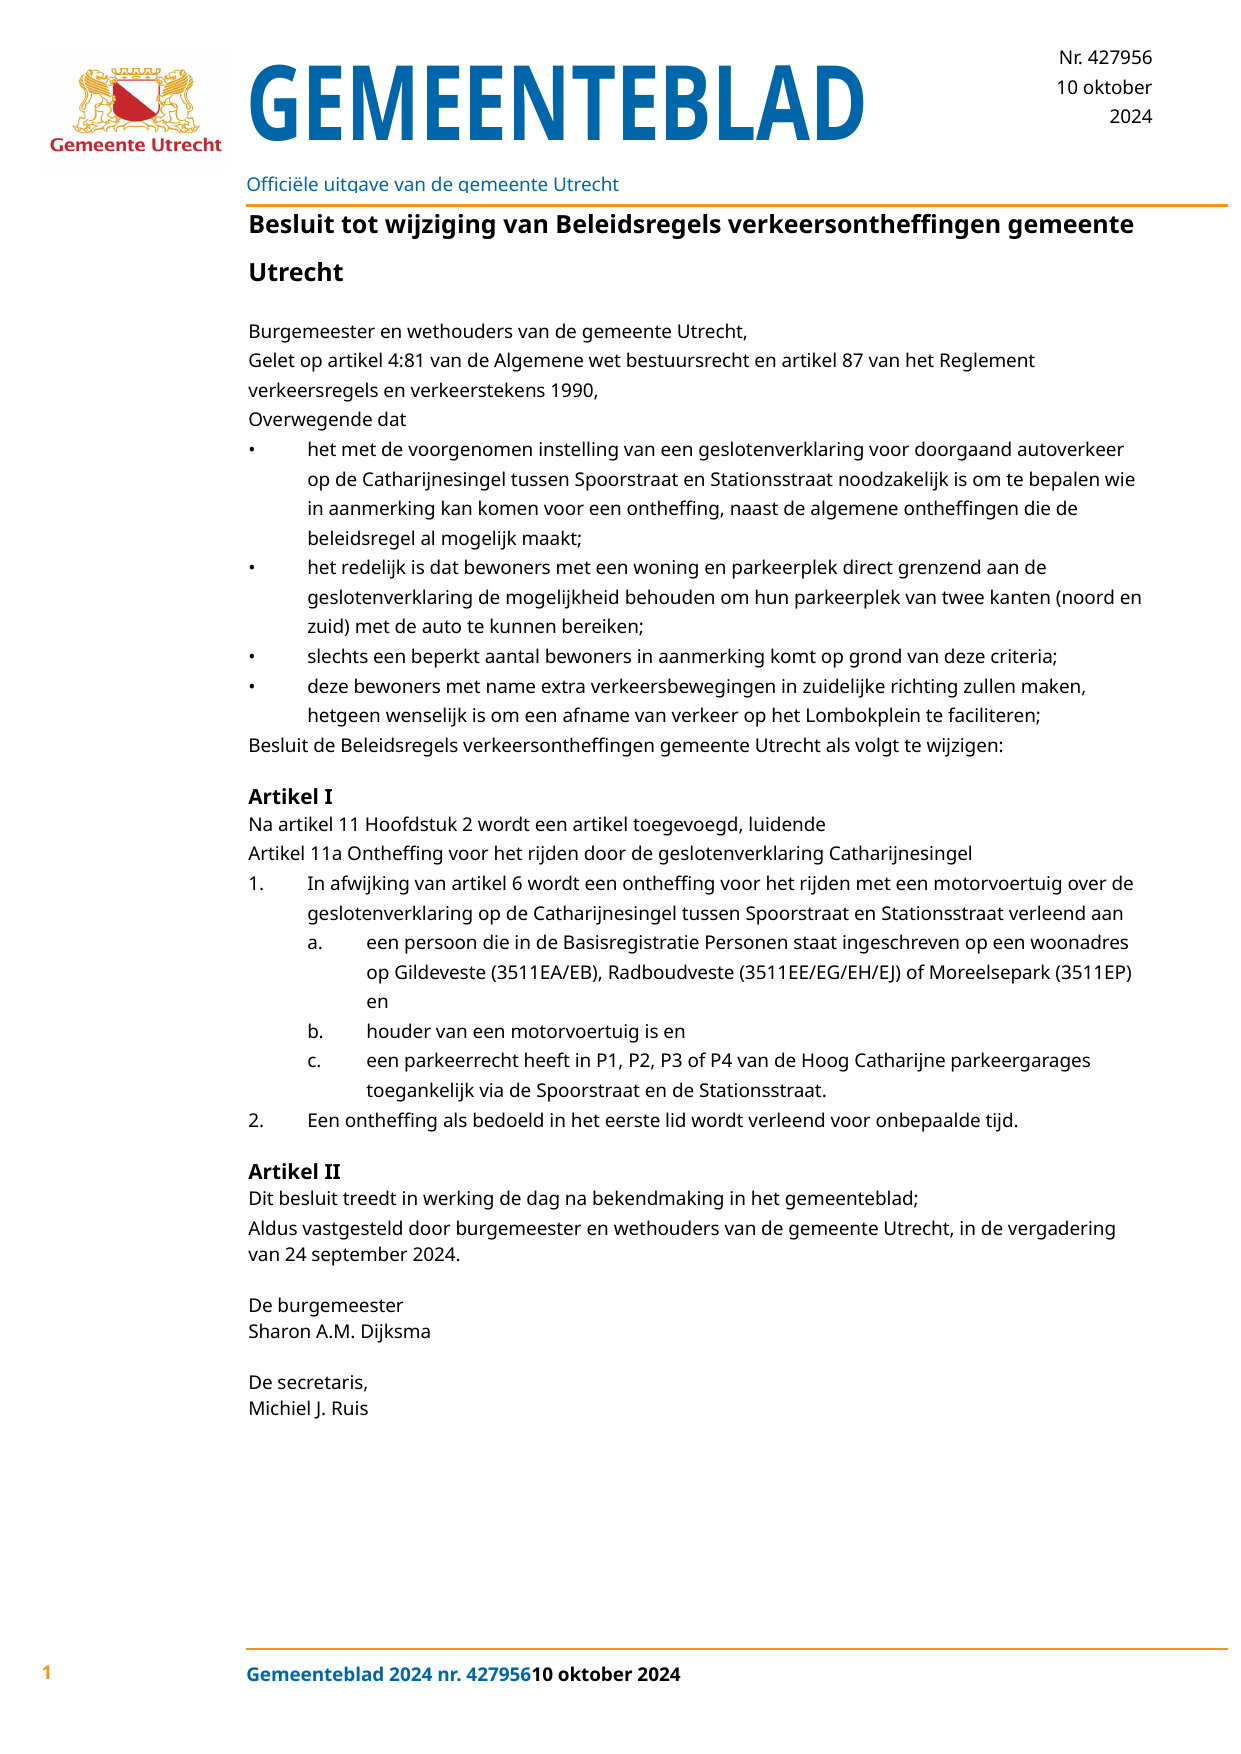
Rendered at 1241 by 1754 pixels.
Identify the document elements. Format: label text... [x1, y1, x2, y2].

text Artikel 11a Ontheffing voor het rijden door de geslotenverklaring Catharijnesingel [248, 841, 1152, 866]
list een persoon die in de Basisregistratie Personen staat ingeschreven op een woonadres op Gildeveste (3511EA/EB), Radboudveste (3511EE/EG/EH/EJ) of Moreelsepark (3511EP) en [307, 929, 1152, 1014]
text Besluit de Beleidsregels verkeersontheffingen gemeente Utrecht als volgt te wijzigen: [248, 732, 1152, 758]
list slechts een beperkt aantal bewoners in aanmerking komt op grond van deze criteria; [248, 643, 1152, 669]
text Artikel II [248, 1157, 1152, 1186]
list In afwijking van artikel 6 wordt een ontheffing voor het rijden met een motorvoertuig over de geslotenverklaring op de Catharijnesingel tussen Spoorstraat en Stationsstraat verleend aan [248, 870, 1152, 925]
text Aldus vastgesteld door burgemeester en wethouders van de gemeente Utrecht, in de vergadering van 24 september 2024. [248, 1215, 1152, 1267]
picture [41, 47, 231, 172]
text Burgemeester en wethouders van de gemeente Utrecht, [248, 318, 1152, 344]
text Artikel I [248, 782, 1152, 811]
text Besluit tot wijziging van Beleidsregels verkeersontheffingen gemeente Utrecht [248, 207, 1152, 288]
text Overwegende dat [248, 407, 1152, 432]
text Dit besluit treedt in werking de dag na bekendmaking in het gemeenteblad; [248, 1186, 1152, 1211]
list houder van een motorvoertuig is en [307, 1018, 1152, 1044]
list het redelijk is dat bewoners met een woning en parkeerplek direct grenzend aan de geslotenverklaring de mogelijkheid behouden om hun parkeerplek van twee kanten (noord en zuid) met de auto te kunnen bereiken; [248, 554, 1152, 639]
text Sharon A.M. Dijksma [248, 1318, 1152, 1344]
text De secretaris, [248, 1369, 1152, 1395]
list het met de voorgenomen instelling van een geslotenverklaring voor doorgaand autoverkeer op de Catharijnesingel tussen Spoorstraat en Stationsstraat noodzakelijk is om te bepalen wie in aanmerking kan komen voor een ontheffing, naast de algemene ontheffingen die de beleidsregel al mogelijk maakt; [248, 436, 1152, 551]
text Gelet op artikel 4:81 van de Algemene wet bestuursrecht en artikel 87 van het Reglement verkeersregels en verkeerstekens 1990, [248, 347, 1152, 403]
list Een ontheffing als bedoeld in het eerste lid wordt verleend voor onbepaalde tijd. [248, 1107, 1152, 1132]
text Na artikel 11 Hoofdstuk 2 wordt een artikel toegevoegd, luidende [248, 811, 1152, 837]
list een parkeerrecht heeft in P1, P2, P3 of P4 van de Hoog Catharijne parkeergarages toegankelijk via de Spoorstraat en de Stationsstraat. [307, 1048, 1152, 1103]
text Michiel J. Ruis [248, 1395, 1152, 1421]
text De burgemeester [248, 1292, 1152, 1318]
list deze bewoners met name extra verkeersbewegingen in zuidelijke richting zullen maken, hetgeen wenselijk is om een afname van verkeer op het Lombokplein te faciliteren; [248, 673, 1152, 728]
